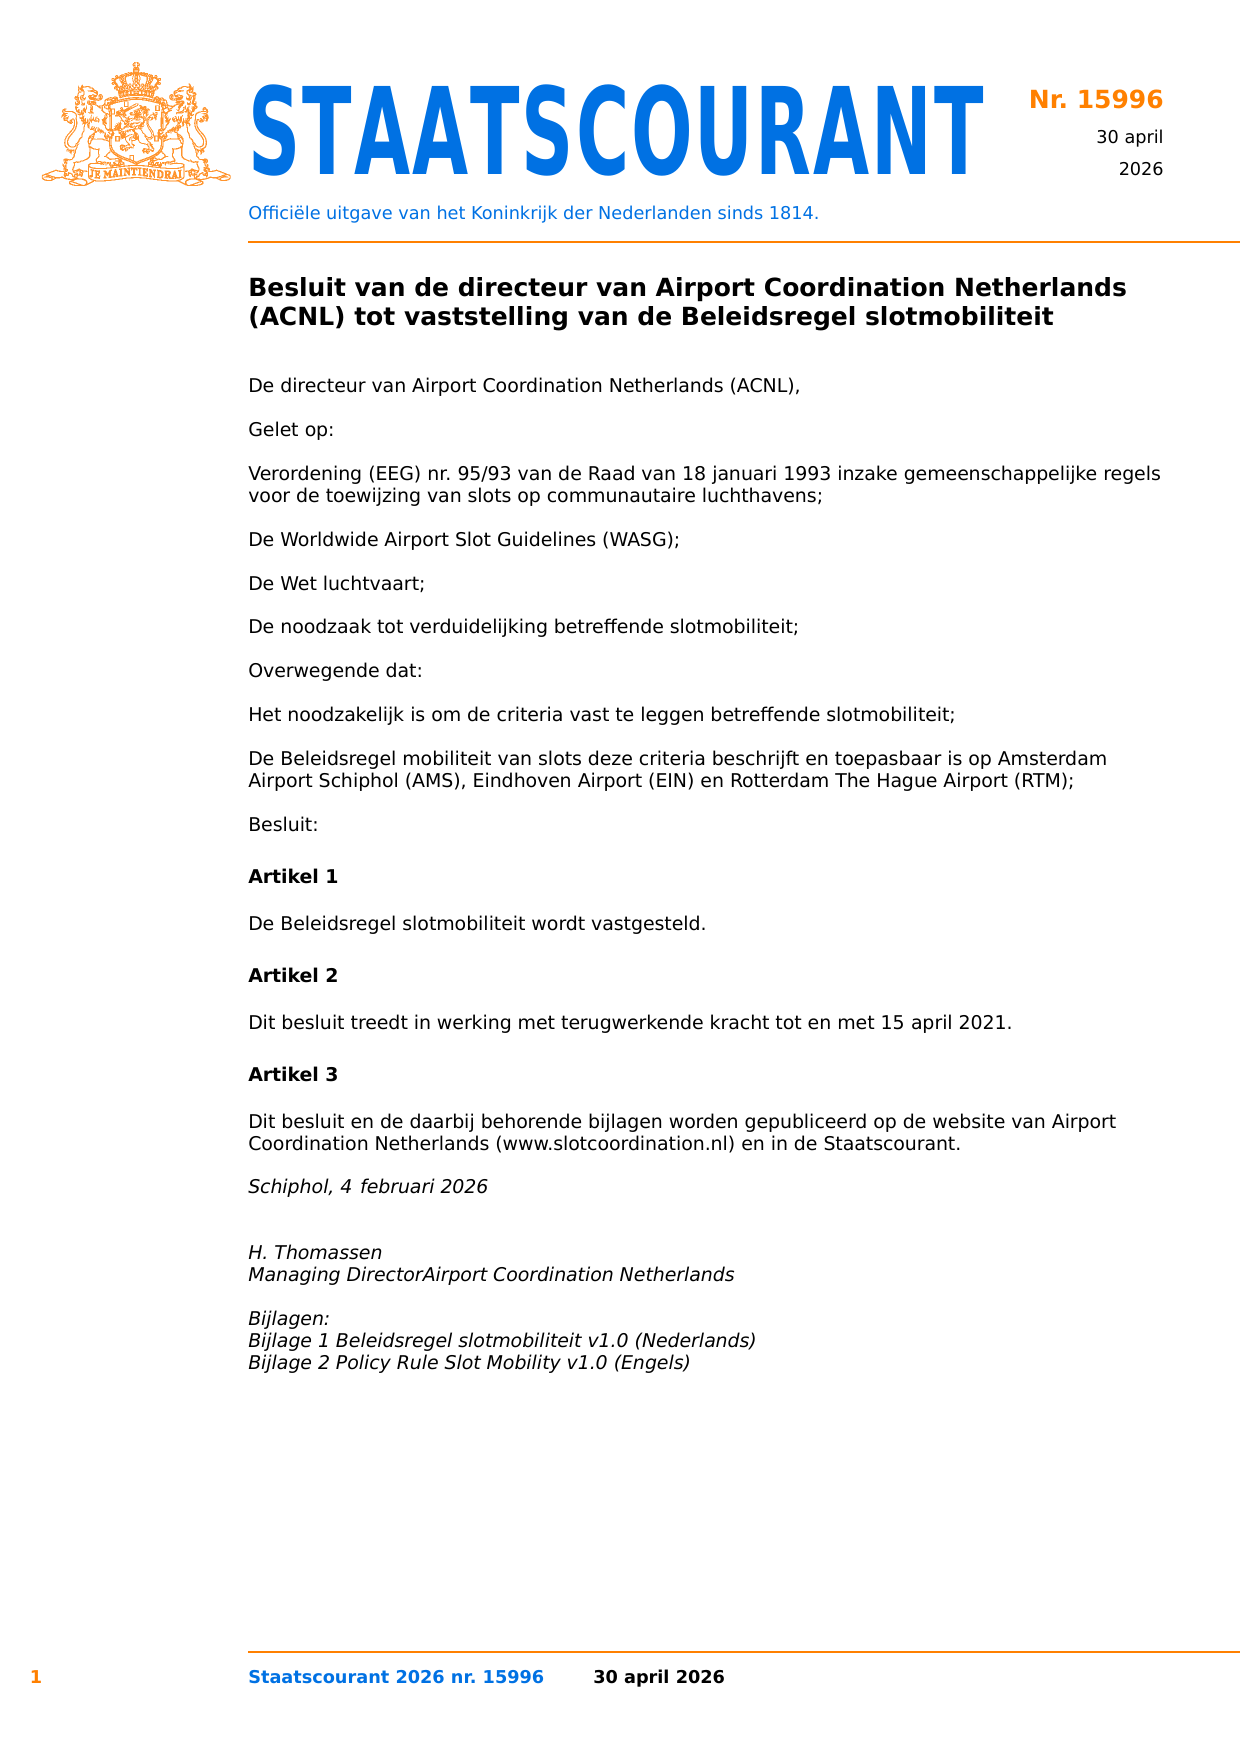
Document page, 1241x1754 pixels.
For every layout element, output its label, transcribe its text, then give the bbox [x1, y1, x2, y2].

subtitle Artikel 1 [248, 866, 1163, 888]
text De noodzaak tot verduidelijking betreffende slotmobiliteit; [248, 616, 1163, 638]
text De Wet luchtvaart; [248, 572, 1163, 594]
text Bijlage 2 Policy Rule Slot Mobility v1.0 (Engels) [248, 1352, 1163, 1374]
text Overwegende dat: [248, 660, 1163, 682]
subtitle Artikel 2 [248, 965, 1163, 987]
text Besluit: [248, 814, 1163, 836]
text Gelet op: [248, 419, 1163, 441]
table_cell 30 april [998, 121, 1240, 153]
text Dit besluit treedt in werking met terugwerkende kracht tot en met 15 april 2021. [248, 1012, 1163, 1034]
table_cell 2026 [998, 153, 1240, 203]
table_cell Officiële uitgave van het Koninkrijk der Nederlanden sinds 1814. [248, 203, 1240, 241]
table_header Nr. 15996 [998, 62, 1240, 121]
text De directeur van Airport Coordination Netherlands (ACNL), [248, 375, 1163, 397]
table_header [25, 62, 248, 241]
text De Beleidsregel mobiliteit van slots deze criteria beschrijft en toepasbaar is op Amsterdam Airport Schiphol (AMS), Eindhoven Airport (EIN) en Rotterdam The Hague Airport (RTM); [248, 748, 1163, 792]
text Het noodzakelijk is om de criteria vast te leggen betreffende slotmobiliteit; [248, 704, 1163, 726]
text De Beleidsregel slotmobiliteit wordt vastgesteld. [248, 913, 1163, 935]
text Schiphol, 4 februari 2026 [248, 1176, 1163, 1198]
picture [41, 62, 231, 186]
text De Worldwide Airport Slot Guidelines (WASG); [248, 529, 1163, 551]
text Dit besluit en de daarbij behorende bijlagen worden gepubliceerd op de website van Airport Coordination Netherlands (www.slotcoordination.nl) en in de Staatscourant. [248, 1111, 1163, 1154]
text Bijlage 1 Beleidsregel slotmobiliteit v1.0 (Nederlands) [248, 1330, 1163, 1352]
text Bijlagen: [248, 1308, 1163, 1330]
text Verordening (EEG) nr. 95/93 van de Raad van 18 januari 1993 inzake gemeenschappelijke regels voor de toewijzing van slots op communautaire luchthavens; [248, 463, 1163, 507]
subtitle Artikel 3 [248, 1064, 1163, 1086]
subtitle Besluit van de directeur van Airport Coordination Netherlands (ACNL) tot vaststelling van de Beleidsregel slotmobiliteit [248, 273, 1163, 331]
text H. Thomassen Managing DirectorAirport Coordination Netherlands [248, 1220, 1163, 1286]
table_header STAATSCOURANT [248, 62, 998, 203]
